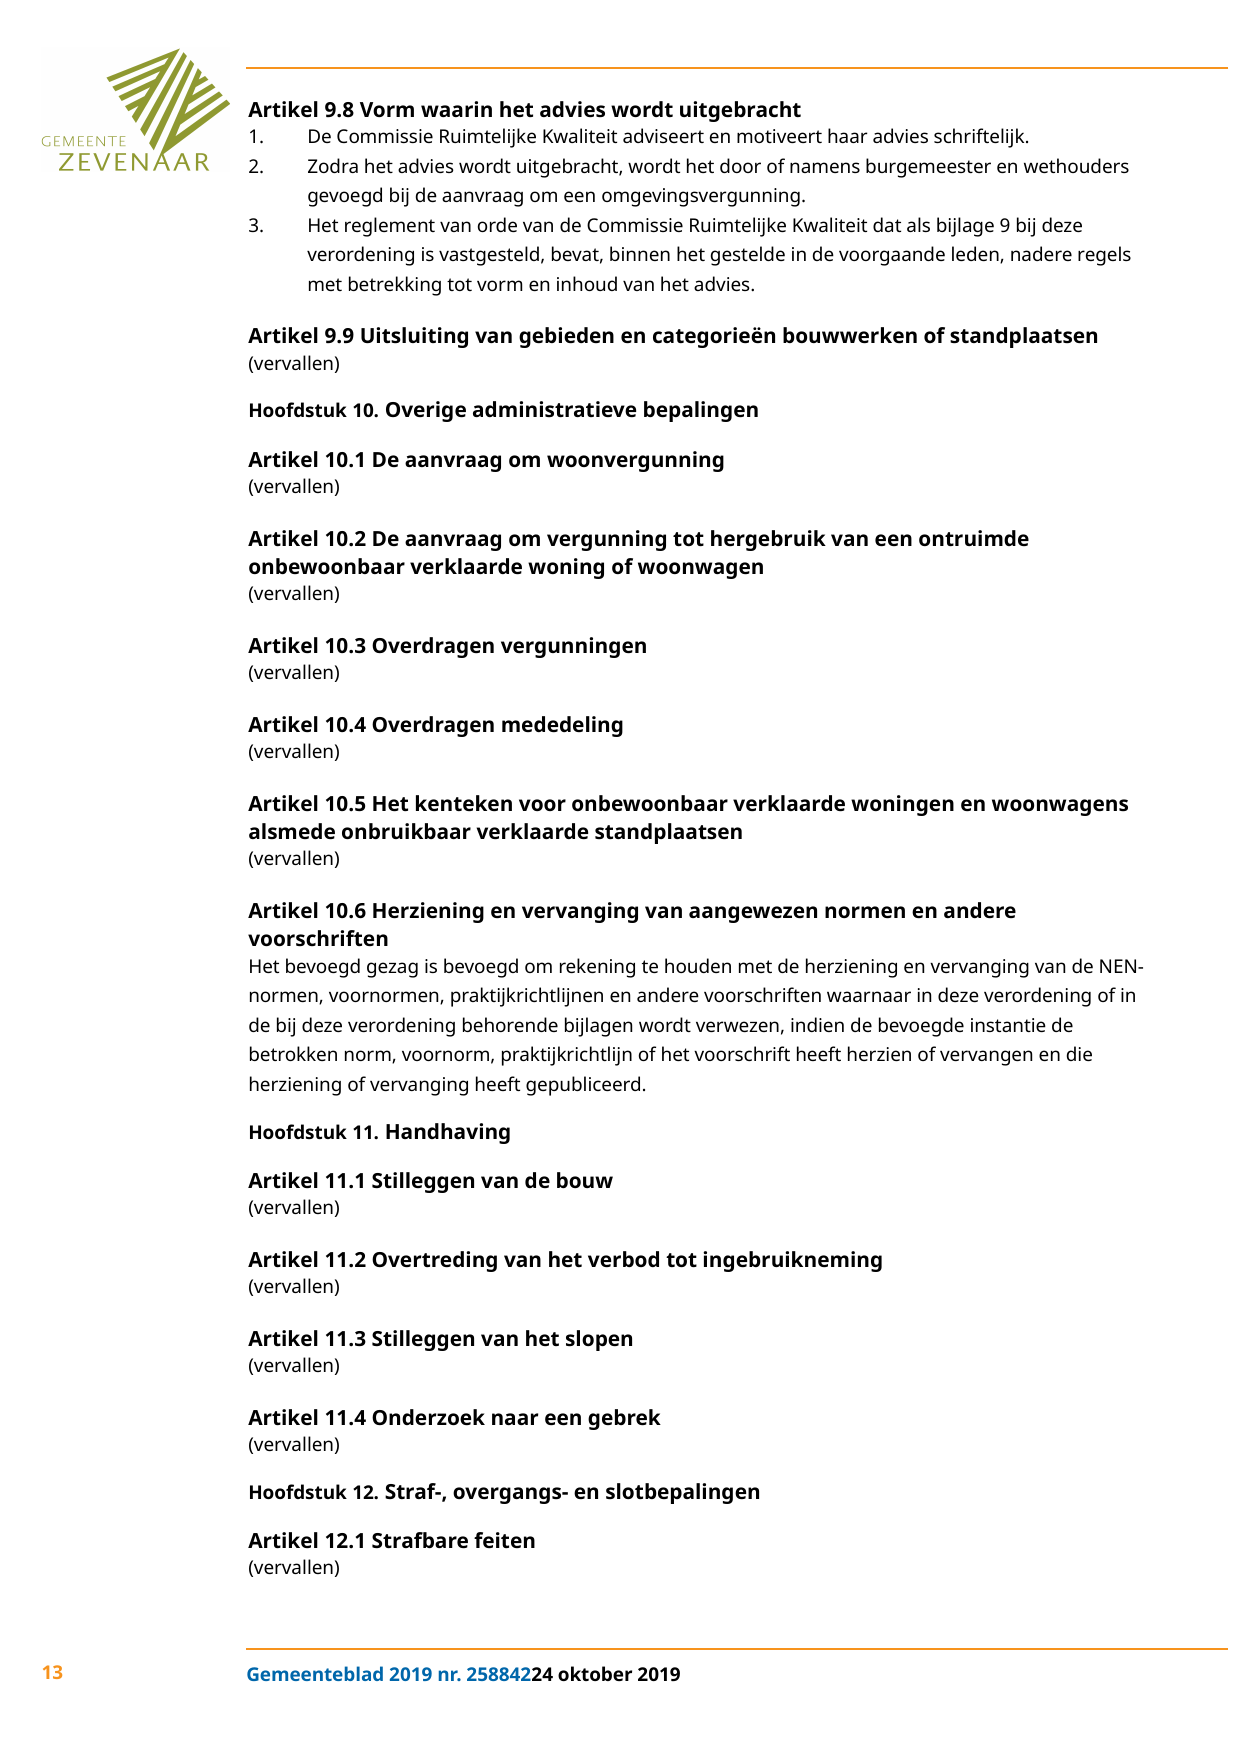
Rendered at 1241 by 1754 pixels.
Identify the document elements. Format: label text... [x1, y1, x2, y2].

text (vervallen) [248, 1352, 1152, 1378]
text Artikel 10.1 De aanvraag om woonvergunning [248, 445, 1152, 473]
list Het reglement van orde van de Commissie Ruimtelijke Kwaliteit dat als bijlage 9 bij deze verordening is vastgesteld, bevat, binnen het gestelde in de voorgaande leden, nadere regels met betrekking tot vorm en inhoud van het advies. [248, 212, 1152, 297]
text (vervallen) [248, 473, 1152, 499]
text Hoofdstuk 11. Handhaving [248, 1117, 1152, 1145]
text (vervallen) [248, 581, 1152, 606]
text Artikel 11.2 Overtreding van het verbod tot ingebruikneming [248, 1245, 1152, 1273]
picture [41, 47, 231, 172]
text (vervallen) [248, 846, 1152, 871]
text Hoofdstuk 10. Overige administratieve bepalingen [248, 396, 1152, 424]
list De Commissie Ruimtelijke Kwaliteit adviseert en motiveert haar advies schriftelijk. [248, 123, 1152, 149]
text Artikel 9.9 Uitsluiting van gebieden en categorieën bouwwerken of standplaatsen [248, 322, 1152, 350]
text Artikel 10.6 Herziening en vervanging van aangewezen normen en andere voorschriften [248, 896, 1152, 953]
text (vervallen) [248, 659, 1152, 685]
text (vervallen) [248, 738, 1152, 764]
list Zodra het advies wordt uitgebracht, wordt het door of namens burgemeester en wethouders gevoegd bij de aanvraag om een omgevingsvergunning. [248, 153, 1152, 208]
text Artikel 12.1 Strafbare feiten [248, 1526, 1152, 1554]
text (vervallen) [248, 1194, 1152, 1220]
text Artikel 10.5 Het kenteken voor onbewoonbaar verklaarde woningen en woonwagens alsmede onbruikbaar verklaarde standplaatsen [248, 789, 1152, 846]
text Artikel 10.3 Overdragen vergunningen [248, 631, 1152, 659]
text Hoofdstuk 12. Straf-, overgangs- en slotbepalingen [248, 1477, 1152, 1505]
text (vervallen) [248, 1431, 1152, 1457]
text Artikel 10.2 De aanvraag om vergunning tot hergebruik van een ontruimde onbewoonbaar verklaarde woning of woonwagen [248, 524, 1152, 581]
text Artikel 11.4 Onderzoek naar een gebrek [248, 1403, 1152, 1431]
text Artikel 11.1 Stilleggen van de bouw [248, 1166, 1152, 1194]
text (vervallen) [248, 1554, 1152, 1580]
text Artikel 10.4 Overdragen mededeling [248, 710, 1152, 738]
text Artikel 11.3 Stilleggen van het slopen [248, 1324, 1152, 1352]
text (vervallen) [248, 350, 1152, 376]
text Artikel 9.8 Vorm waarin het advies wordt uitgebracht [248, 95, 1152, 123]
text Het bevoegd gezag is bevoegd om rekening te houden met de herziening en vervanging van de NEN-normen, voornormen, praktijkrichtlijnen en andere voorschriften waarnaar in deze verordening of in de bij deze verordening behorende bijlagen wordt verwezen, indien de bevoegde instantie de betrokken norm, voornorm, praktijkrichtlijn of het voorschrift heeft herzien of vervangen en die herziening of vervanging heeft gepubliceerd. [248, 953, 1152, 1097]
text (vervallen) [248, 1273, 1152, 1299]
